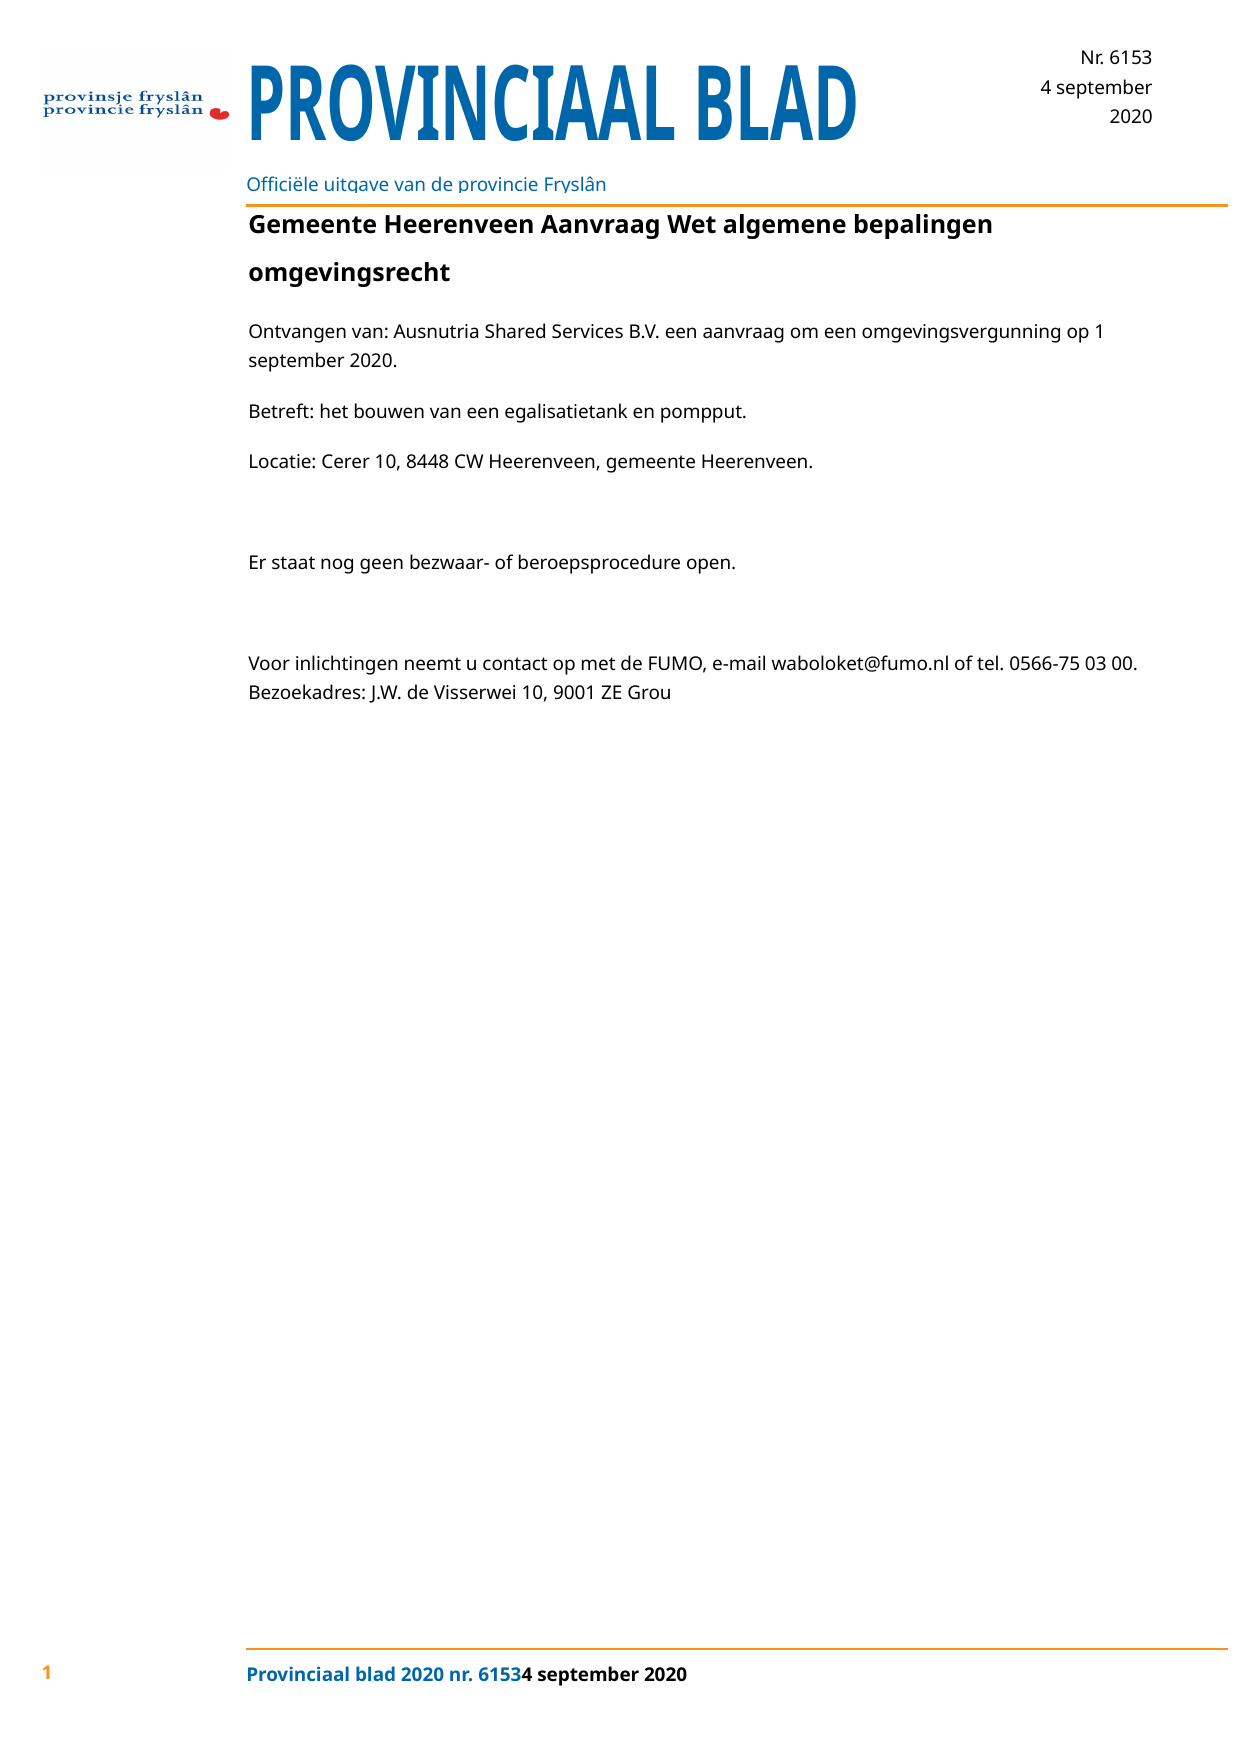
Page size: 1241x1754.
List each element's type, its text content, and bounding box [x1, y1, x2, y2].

text Gemeente Heerenveen Aanvraag Wet algemene bepalingen omgevingsrecht [248, 207, 1152, 288]
text Er staat nog geen bezwaar- of beroepsprocedure open. [248, 549, 1152, 575]
text Voor inlichtingen neemt u contact op met de FUMO, e-mail waboloket@fumo.nl of tel. 0566-75 03 00. Bezoekadres: J.W. de Visserwei 10, 9001 ZE Grou [248, 650, 1152, 705]
text Betreft: het bouwen van een egalisatietank en pompput. [248, 398, 1152, 424]
text Locatie: Cerer 10, 8448 CW Heerenveen, gemeente Heerenveen. [248, 448, 1152, 474]
text Ontvangen van: Ausnutria Shared Services B.V. een aanvraag om een omgevingsvergunning op 1 september 2020. [248, 318, 1152, 373]
picture [41, 47, 231, 172]
